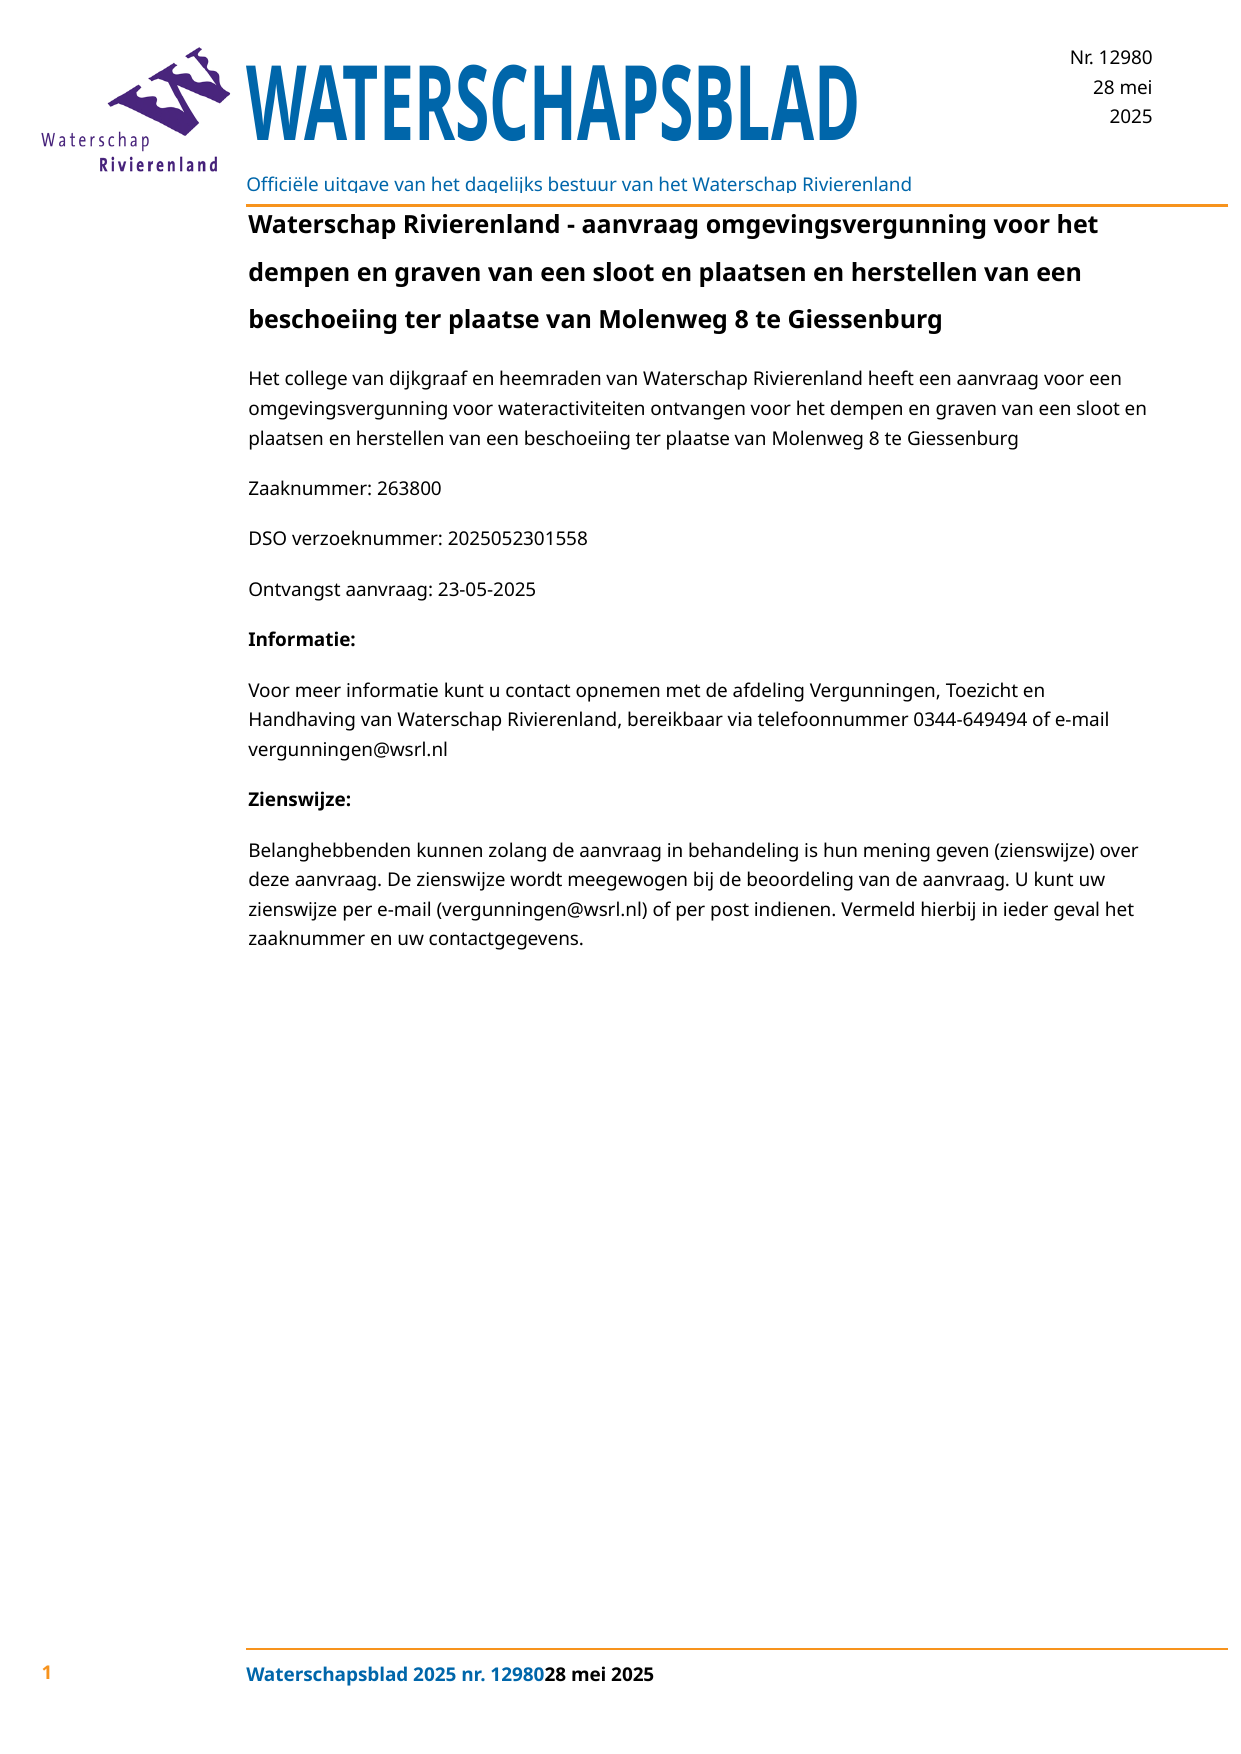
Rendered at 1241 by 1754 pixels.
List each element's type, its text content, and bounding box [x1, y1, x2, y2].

text Belanghebbenden kunnen zolang de aanvraag in behandeling is hun mening geven (zienswijze) over deze aanvraag. De zienswijze wordt meegewogen bij de beoordeling van de aanvraag. U kunt uw zienswijze per e-mail (vergunningen@wsrl.nl) of per post indienen. Vermeld hierbij in ieder geval het zaaknummer en uw contactgegevens. [248, 837, 1152, 951]
text DSO verzoeknummer: 2025052301558 [248, 526, 1152, 551]
text Het college van dijkgraaf en heemraden van Waterschap Rivierenland heeft een aanvraag voor een omgevingsvergunning voor wateractiviteiten ontvangen voor het dempen en graven van een sloot en plaatsen en herstellen van een beschoeiing ter plaatse van Molenweg 8 te Giessenburg [248, 366, 1152, 450]
text Zienswijze: [248, 786, 1152, 812]
text Zaaknummer: 263800 [248, 475, 1152, 501]
text Informatie: [248, 626, 1152, 652]
text Waterschap Rivierenland - aanvraag omgevingsvergunning voor het dempen en graven van een sloot en plaatsen en herstellen van een beschoeiing ter plaatse van Molenweg 8 te Giessenburg [248, 207, 1152, 336]
text Ontvangst aanvraag: 23-05-2025 [248, 576, 1152, 602]
text Voor meer informatie kunt u contact opnemen met de afdeling Vergunningen, Toezicht en Handhaving van Waterschap Rivierenland, bereikbaar via telefoonnummer 0344-649494 of e-mail vergunningen@wsrl.nl [248, 677, 1152, 762]
picture [41, 47, 231, 172]
